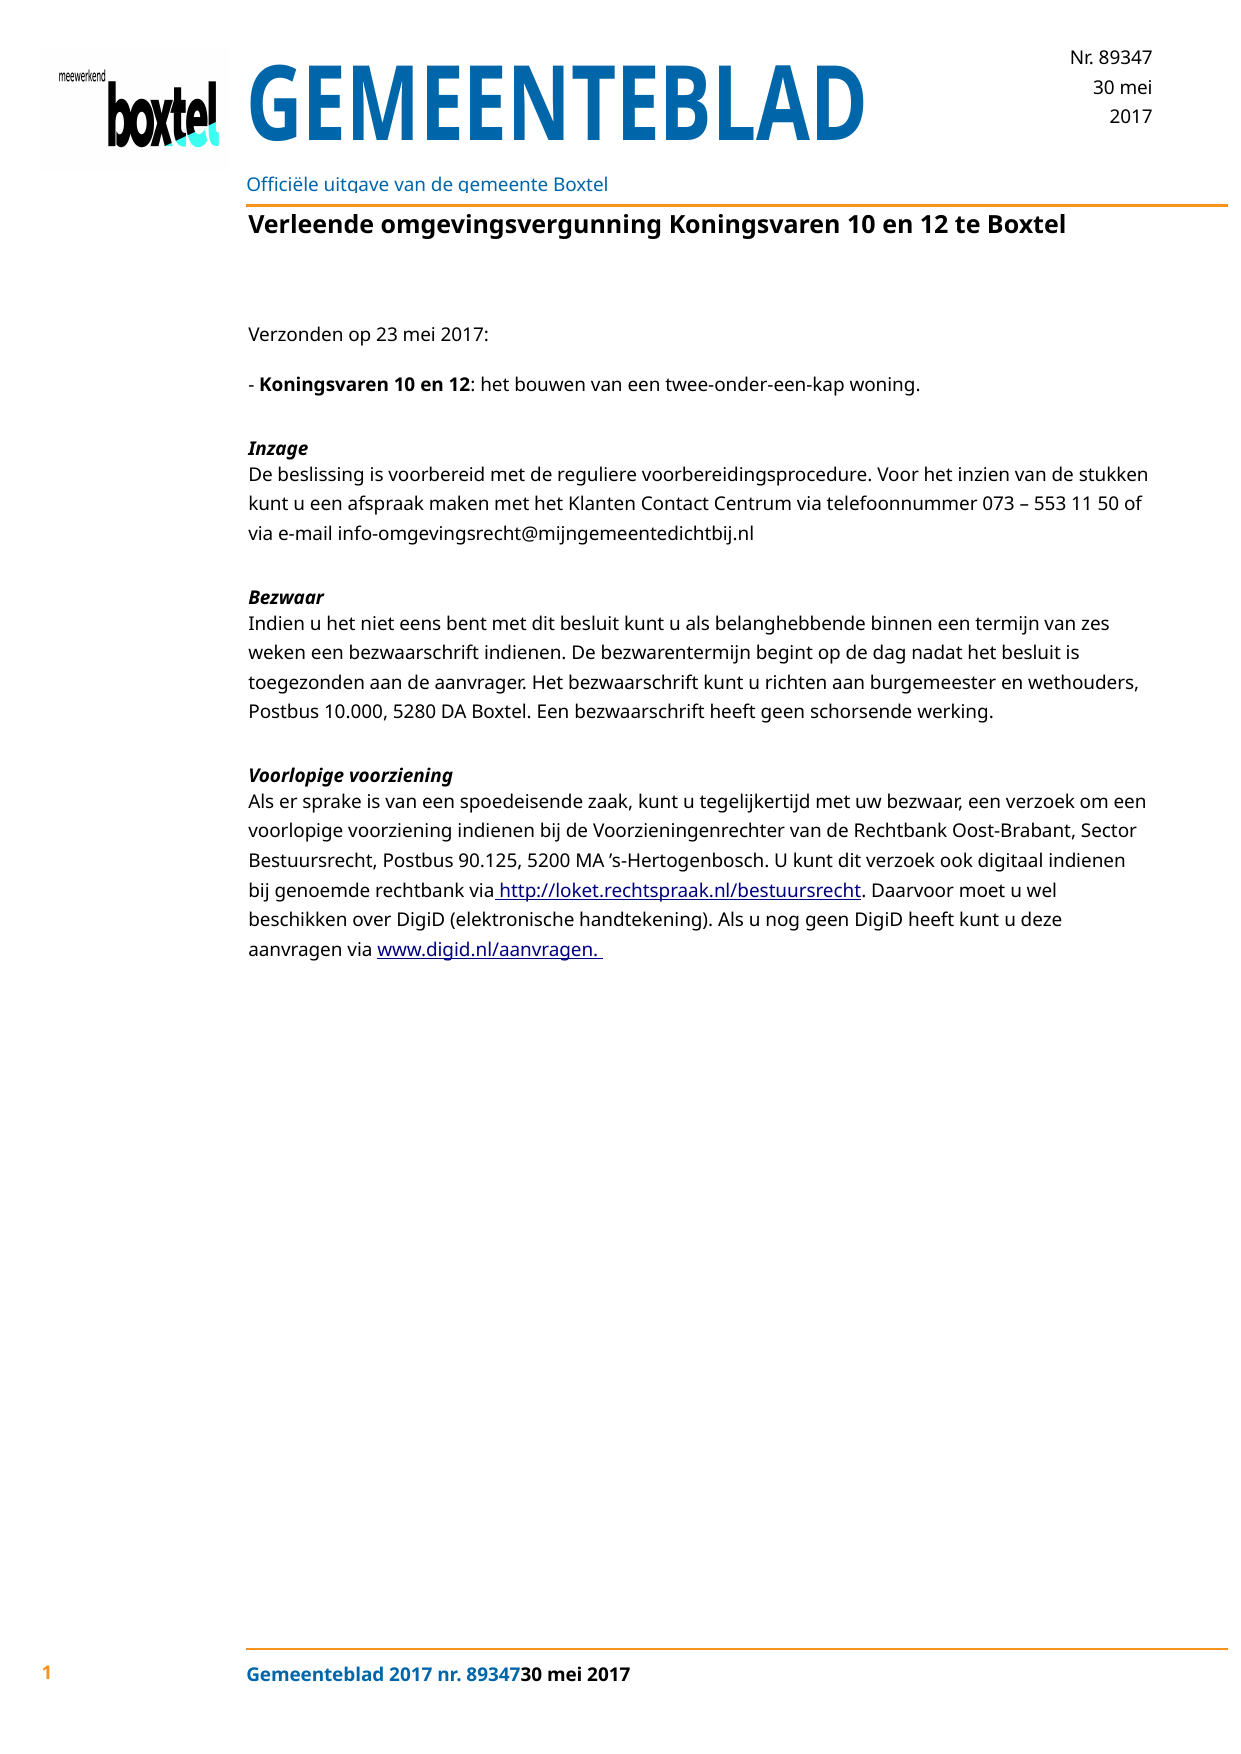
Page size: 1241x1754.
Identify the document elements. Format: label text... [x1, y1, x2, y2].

text Bezwaar [248, 584, 1152, 610]
text Voorlopige voorziening [248, 762, 1152, 788]
text De beslissing is voorbereid met de reguliere voorbereidingsprocedure. Voor het inzien van de stukken kunt u een afspraak maken met het Klanten Contact Centrum via telefoonnummer 073 – 553 11 50 of via e-mail info-omgevingsrecht@mijngemeentedichtbij.nl [248, 461, 1152, 546]
text Verleende omgevingsvergunning Koningsvaren 10 en 12 te Boxtel [248, 207, 1152, 241]
text Verzonden op 23 mei 2017: [248, 321, 1152, 346]
text Als er sprake is van een spoedeisende zaak, kunt u tegelijkertijd met uw bezwaar, een verzoek om een voorlopige voorziening indienen bij de Voorzieningenrechter van de Rechtbank Oost-Brabant, Sector Bestuursrecht, Postbus 90.125, 5200 MA ’s-Hertogenbosch. U kunt dit verzoek ook digitaal indienen bij genoemde rechtbank via http://loket.rechtspraak.nl/bestuursrecht. Daarvoor moet u wel beschikken over DigiD (elektronische handtekening). Als u nog geen DigiD heeft kunt u deze aanvragen via www.digid.nl/aanvragen. [248, 788, 1152, 962]
text Inzage [248, 435, 1152, 461]
text Indien u het niet eens bent met dit besluit kunt u als belanghebbende binnen een termijn van zes weken een bezwaarschrift indienen. De bezwarentermijn begint op de dag nadat het besluit is toegezonden aan de aanvrager. Het bezwaarschrift kunt u richten aan burgemeester en wethouders, Postbus 10.000, 5280 DA Boxtel. Een bezwaarschrift heeft geen schorsende werking. [248, 610, 1152, 724]
picture [41, 47, 231, 172]
text - Koningsvaren 10 en 12: het bouwen van een twee-onder-een-kap woning. [248, 371, 1152, 397]
